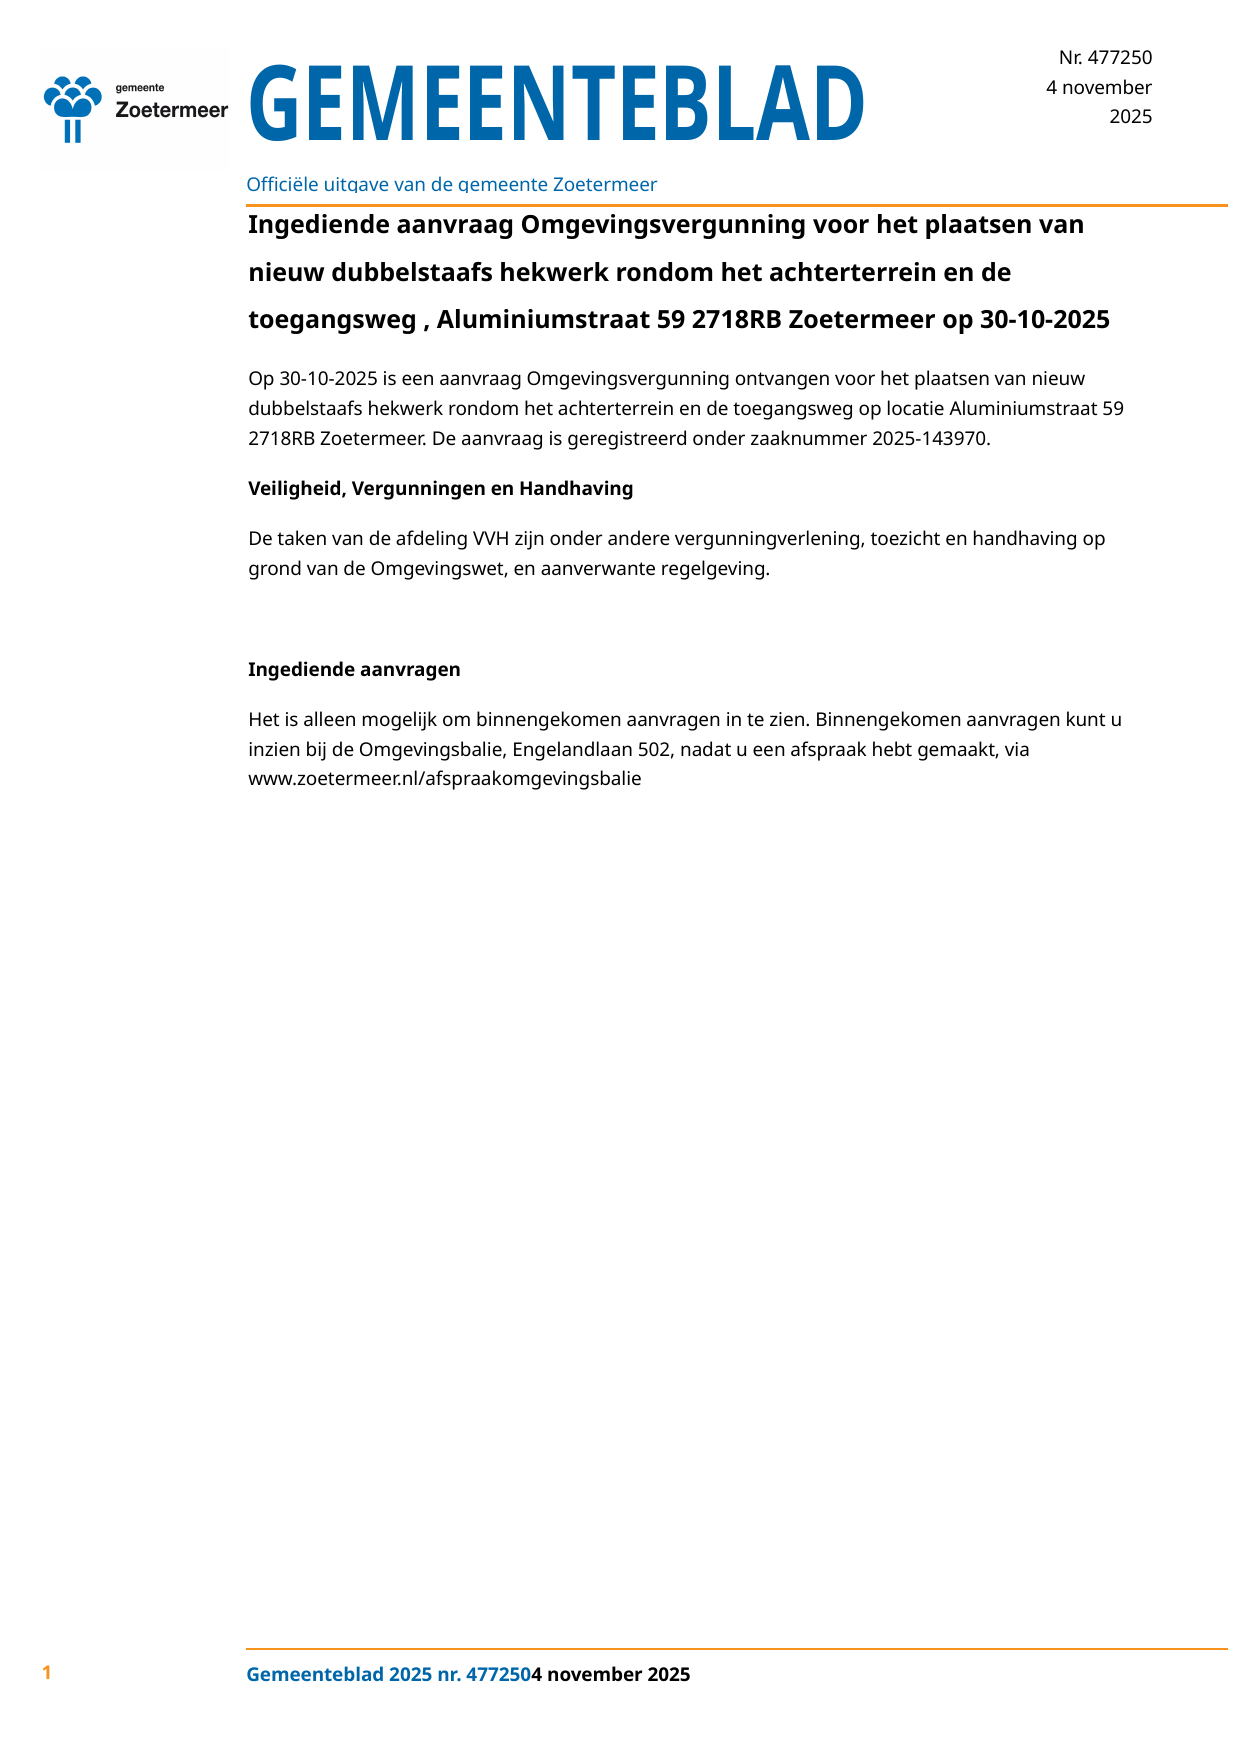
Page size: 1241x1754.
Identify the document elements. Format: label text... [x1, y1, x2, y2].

picture [41, 47, 231, 172]
text Ingediende aanvragen [248, 656, 1152, 682]
text De taken van de afdeling VVH zijn onder andere vergunningverlening, toezicht en handhaving op grond van de Omgevingswet, en aanverwante regelgeving. [248, 526, 1152, 581]
text Het is alleen mogelijk om binnengekomen aanvragen in te zien. Binnengekomen aanvragen kunt u inzien bij de Omgevingsbalie, Engelandlaan 502, nadat u een afspraak hebt gemaakt, via www.zoetermeer.nl/afspraakomgevingsbalie [248, 706, 1152, 791]
text Veiligheid, Vergunningen en Handhaving [248, 475, 1152, 501]
text Op 30-10-2025 is een aanvraag Omgevingsvergunning ontvangen voor het plaatsen van nieuw dubbelstaafs hekwerk rondom het achterterrein en de toegangsweg op locatie Aluminiumstraat 59 2718RB Zoetermeer. De aanvraag is geregistreerd onder zaaknummer 2025-143970. [248, 366, 1152, 450]
text Ingediende aanvraag Omgevingsvergunning voor het plaatsen van nieuw dubbelstaafs hekwerk rondom het achterterrein en de toegangsweg , Aluminiumstraat 59 2718RB Zoetermeer op 30-10-2025 [248, 207, 1152, 336]
